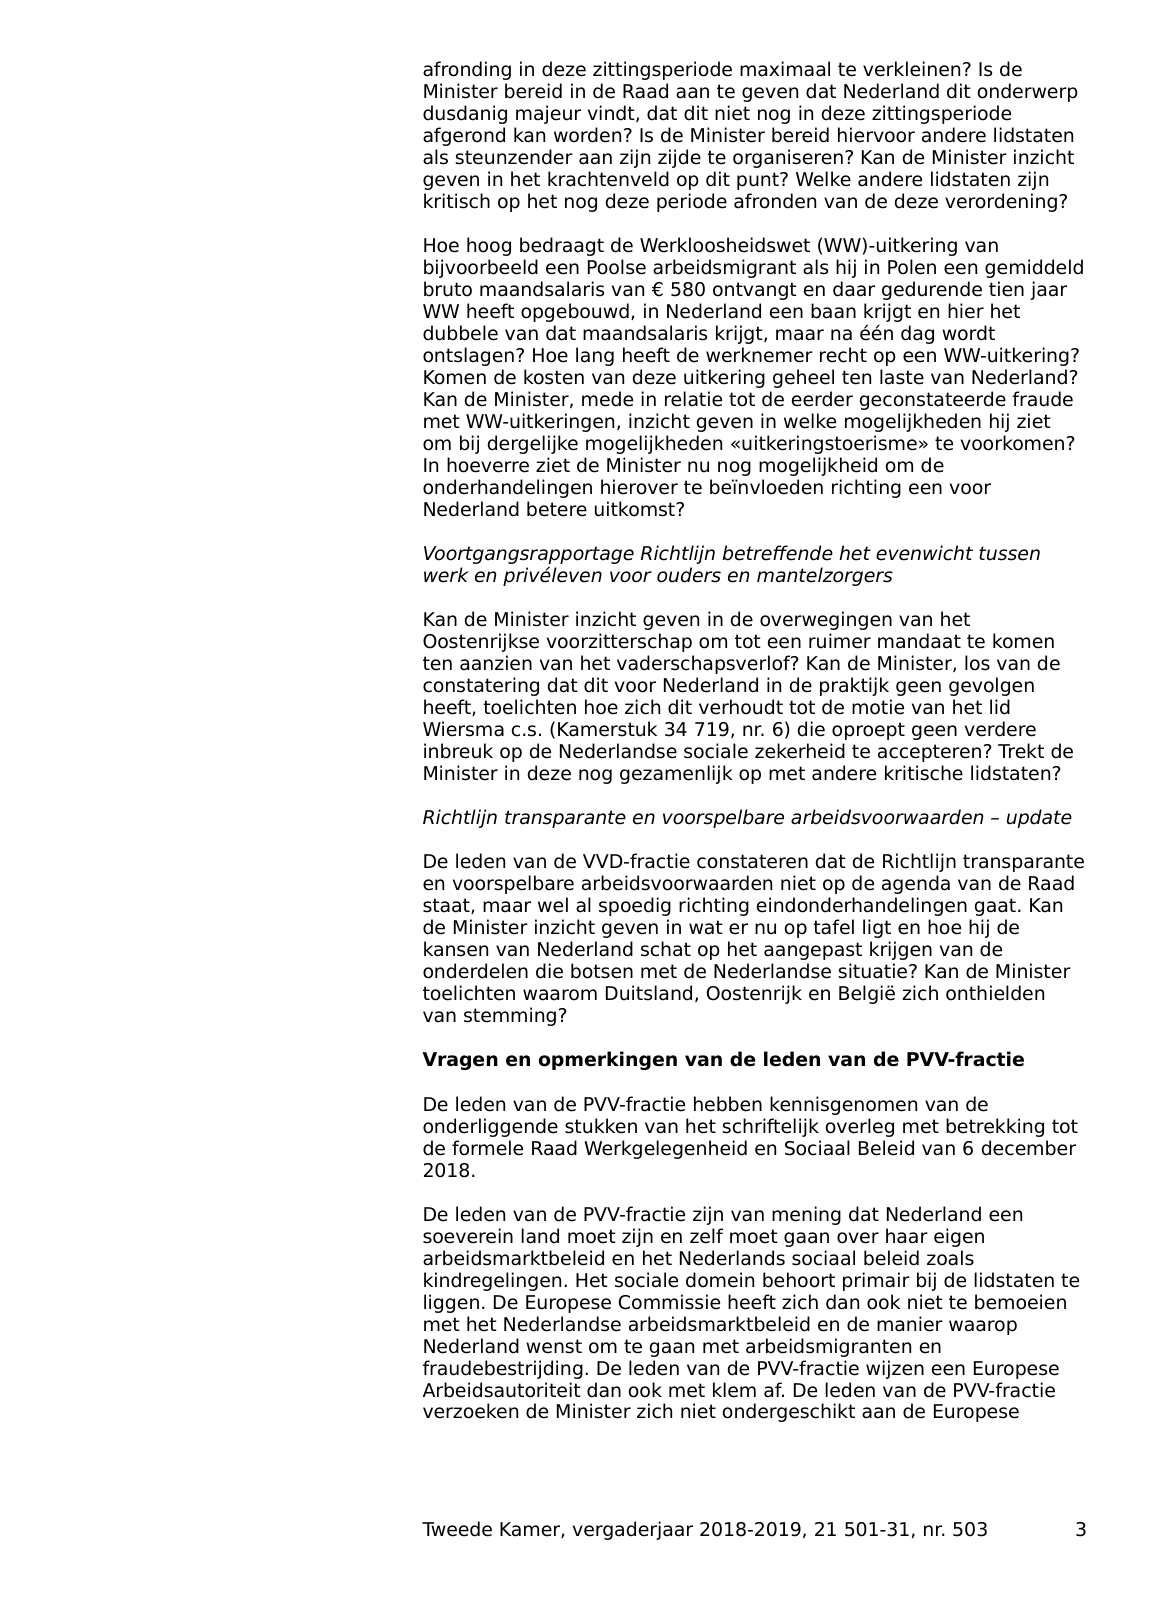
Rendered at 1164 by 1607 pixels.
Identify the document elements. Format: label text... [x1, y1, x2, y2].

text Kan de Minister inzicht geven in de overwegingen van het Oostenrijkse voorzitterschap om tot een ruimer mandaat te komen ten aanzien van het vaderschapsverlof? Kan de Minister, los van de constatering dat dit voor Nederland in de praktijk geen gevolgen heeft, toelichten hoe zich dit verhoudt tot de motie van het lid Wiersma c.s. (Kamerstuk 34 719, nr. 6) die oproept geen verdere inbreuk op de Nederlandse sociale zekerheid te accepteren? Trekt de Minister in deze nog gezamenlijk op met andere kritische lidstaten? [422, 609, 1087, 785]
text Hoe hoog bedraagt de Werkloosheidswet (WW)-uitkering van bijvoorbeeld een Poolse arbeidsmigrant als hij in Polen een gemiddeld bruto maandsalaris van € 580 ontvangt en daar gedurende tien jaar WW heeft opgebouwd, in Nederland een baan krijgt en hier het dubbele van dat maandsalaris krijgt, maar na één dag wordt ontslagen? Hoe lang heeft de werknemer recht op een WW-uitkering? Komen de kosten van deze uitkering geheel ten laste van Nederland? Kan de Minister, mede in relatie tot de eerder geconstateerde fraude met WW-uitkeringen, inzicht geven in welke mogelijkheden hij ziet om bij dergelijke mogelijkheden «uitkeringstoerisme» te voorkomen? In hoeverre ziet de Minister nu nog mogelijkheid om de onderhandelingen hierover te beïnvloeden richting een voor Nederland betere uitkomst? [422, 235, 1087, 521]
text De leden van de PVV-fractie hebben kennisgenomen van de onderliggende stukken van het schriftelijk overleg met betrekking tot de formele Raad Werkgelegenheid en Sociaal Beleid van 6 december 2018. [422, 1093, 1087, 1181]
text afronding in deze zittingsperiode maximaal te verkleinen? Is de Minister bereid in de Raad aan te geven dat Nederland dit onderwerp dusdanig majeur vindt, dat dit niet nog in deze zittingsperiode afgerond kan worden? Is de Minister bereid hiervoor andere lidstaten als steunzender aan zijn zijde te organiseren? Kan de Minister inzicht geven in het krachtenveld op dit punt? Welke andere lidstaten zijn kritisch op het nog deze periode afronden van de deze verordening? [422, 59, 1087, 213]
text De leden van de VVD-fractie constateren dat de Richtlijn transparante en voorspelbare arbeidsvoorwaarden niet op de agenda van de Raad staat, maar wel al spoedig richting eindonderhandelingen gaat. Kan de Minister inzicht geven in wat er nu op tafel ligt en hoe hij de kansen van Nederland schat op het aangepast krijgen van de onderdelen die botsen met de Nederlandse situatie? Kan de Minister toelichten waarom Duitsland, Oostenrijk en België zich onthielden van stemming? [422, 851, 1087, 1027]
subtitle Voortgangsrapportage Richtlijn betreffende het evenwicht tussen werk en privéleven voor ouders en mantelzorgers [422, 543, 1087, 587]
subtitle Vragen en opmerkingen van de leden van de PVV-fractie [422, 1049, 1087, 1071]
subtitle Richtlijn transparante en voorspelbare arbeidsvoorwaarden – update [422, 807, 1087, 829]
text De leden van de PVV-fractie zijn van mening dat Nederland een soeverein land moet zijn en zelf moet gaan over haar eigen arbeidsmarktbeleid en het Nederlands sociaal beleid zoals kindregelingen. Het sociale domein behoort primair bij de lidstaten te liggen. De Europese Commissie heeft zich dan ook niet te bemoeien met het Nederlandse arbeidsmarktbeleid en de manier waarop Nederland wenst om te gaan met arbeidsmigranten en fraudebestrijding. De leden van de PVV-fractie wijzen een Europese Arbeidsautoriteit dan ook met klem af. De leden van de PVV-fractie verzoeken de Minister zich niet ondergeschikt aan de Europese [422, 1204, 1087, 1423]
